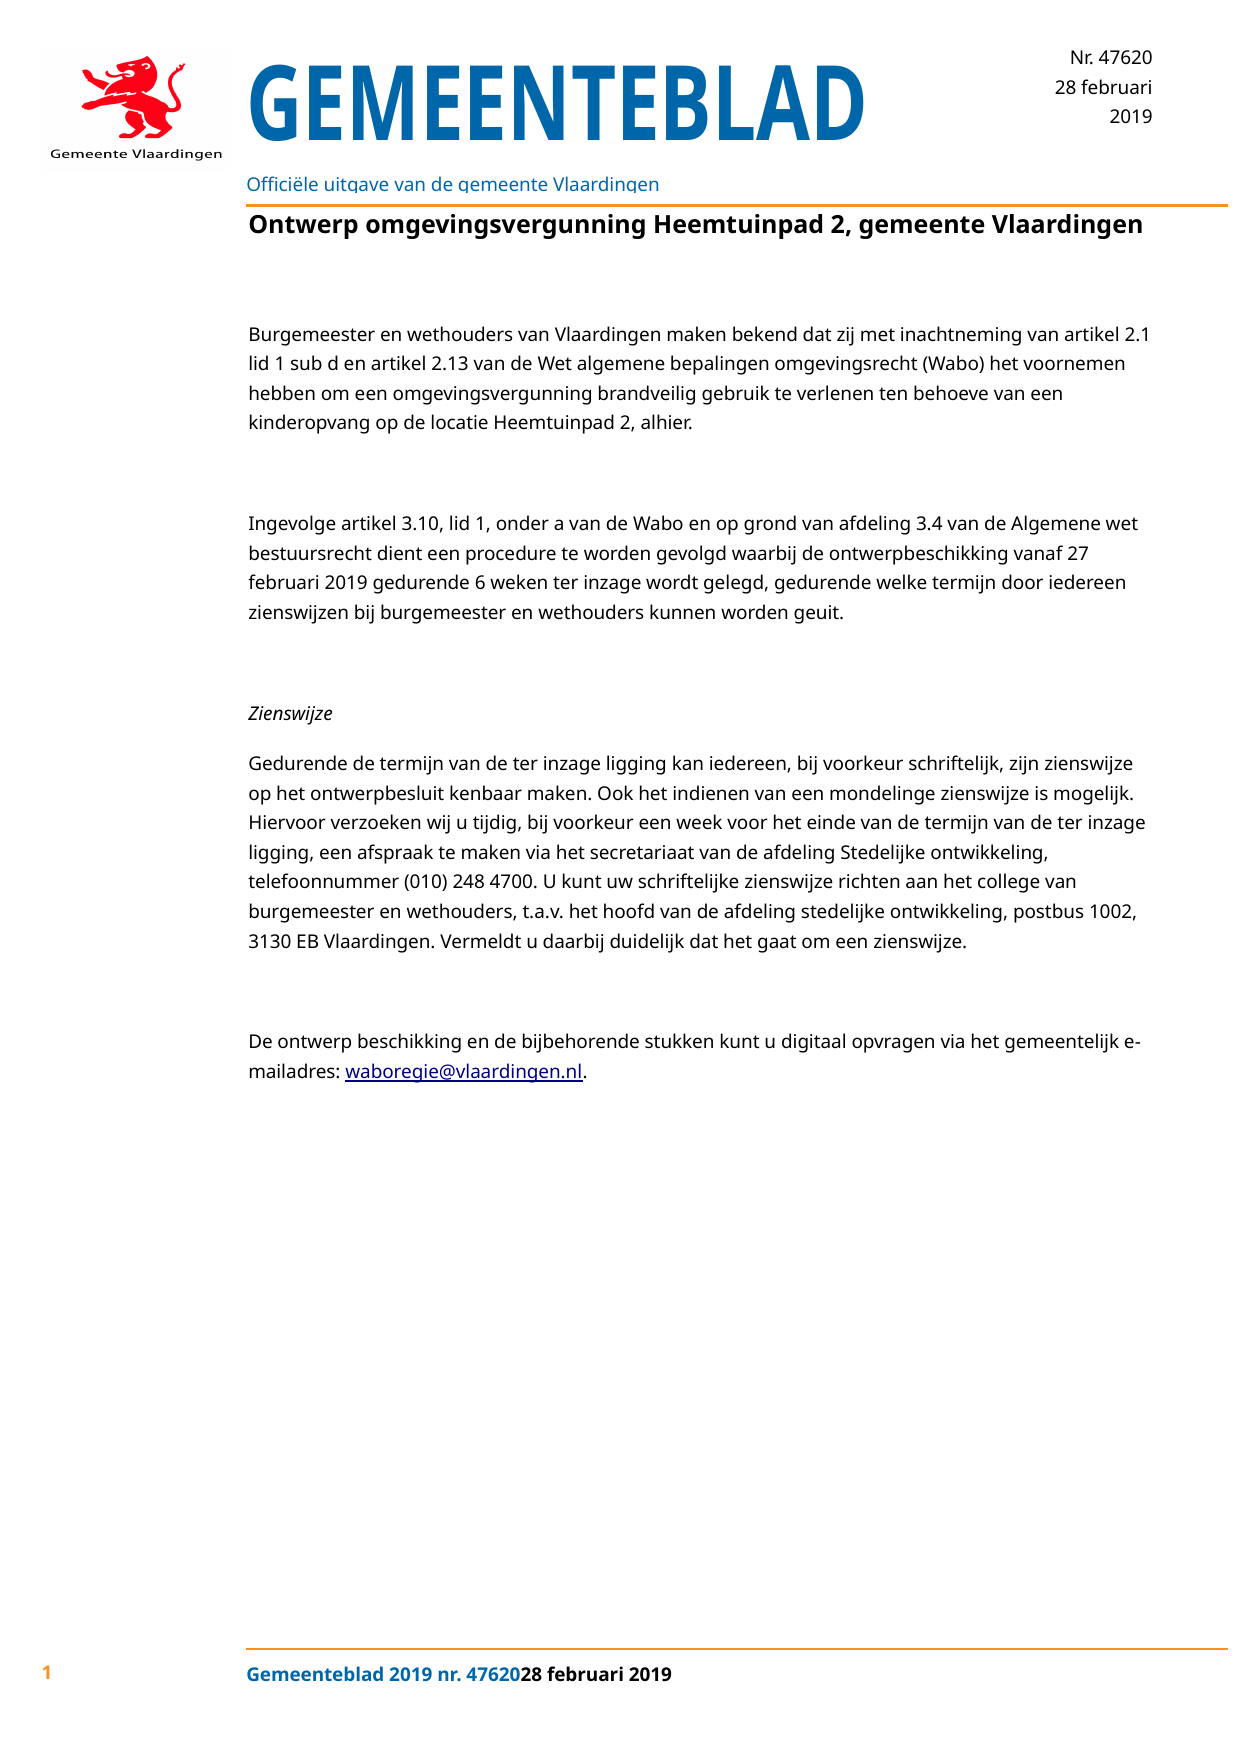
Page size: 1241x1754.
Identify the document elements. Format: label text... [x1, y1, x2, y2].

text Gedurende de termijn van de ter inzage ligging kan iedereen, bij voorkeur schriftelijk, zijn zienswijze op het ontwerpbesluit kenbaar maken. Ook het indienen van een mondelinge zienswijze is mogelijk. Hiervoor verzoeken wij u tijdig, bij voorkeur een week voor het einde van de termijn van de ter inzage ligging, een afspraak te maken via het secretariaat van de afdeling Stedelijke ontwikkeling, telefoonnummer (010) 248 4700. U kunt uw schriftelijke zienswijze richten aan het college van burgemeester en wethouders, t.a.v. het hoofd van de afdeling stedelijke ontwikkeling, postbus 1002, 3130 EB Vlaardingen. Vermeldt u daarbij duidelijk dat het gaat om een zienswijze. [248, 750, 1152, 953]
text Zienswijze [248, 700, 1152, 726]
picture [41, 47, 231, 172]
text Burgemeester en wethouders van Vlaardingen maken bekend dat zij met inachtneming van artikel 2.1 lid 1 sub d en artikel 2.13 van de Wet algemene bepalingen omgevingsrecht (Wabo) het voornemen hebben om een omgevingsvergunning brandveilig gebruik te verlenen ten behoeve van een kinderopvang op de locatie Heemtuinpad 2, alhier. [248, 321, 1152, 435]
text De ontwerp beschikking en de bijbehorende stukken kunt u digitaal opvragen via het gemeentelijk e-mailadres: waboregie@vlaardingen.nl. [248, 1029, 1152, 1084]
text Ingevolge artikel 3.10, lid 1, onder a van de Wabo en op grond van afdeling 3.4 van de Algemene wet bestuursrecht dient een procedure te worden gevolgd waarbij de ontwerpbeschikking vanaf 27 februari 2019 gedurende 6 weken ter inzage wordt gelegd, gedurende welke termijn door iedereen zienswijzen bij burgemeester en wethouders kunnen worden geuit. [248, 510, 1152, 625]
text Ontwerp omgevingsvergunning Heemtuinpad 2, gemeente Vlaardingen [248, 207, 1152, 241]
